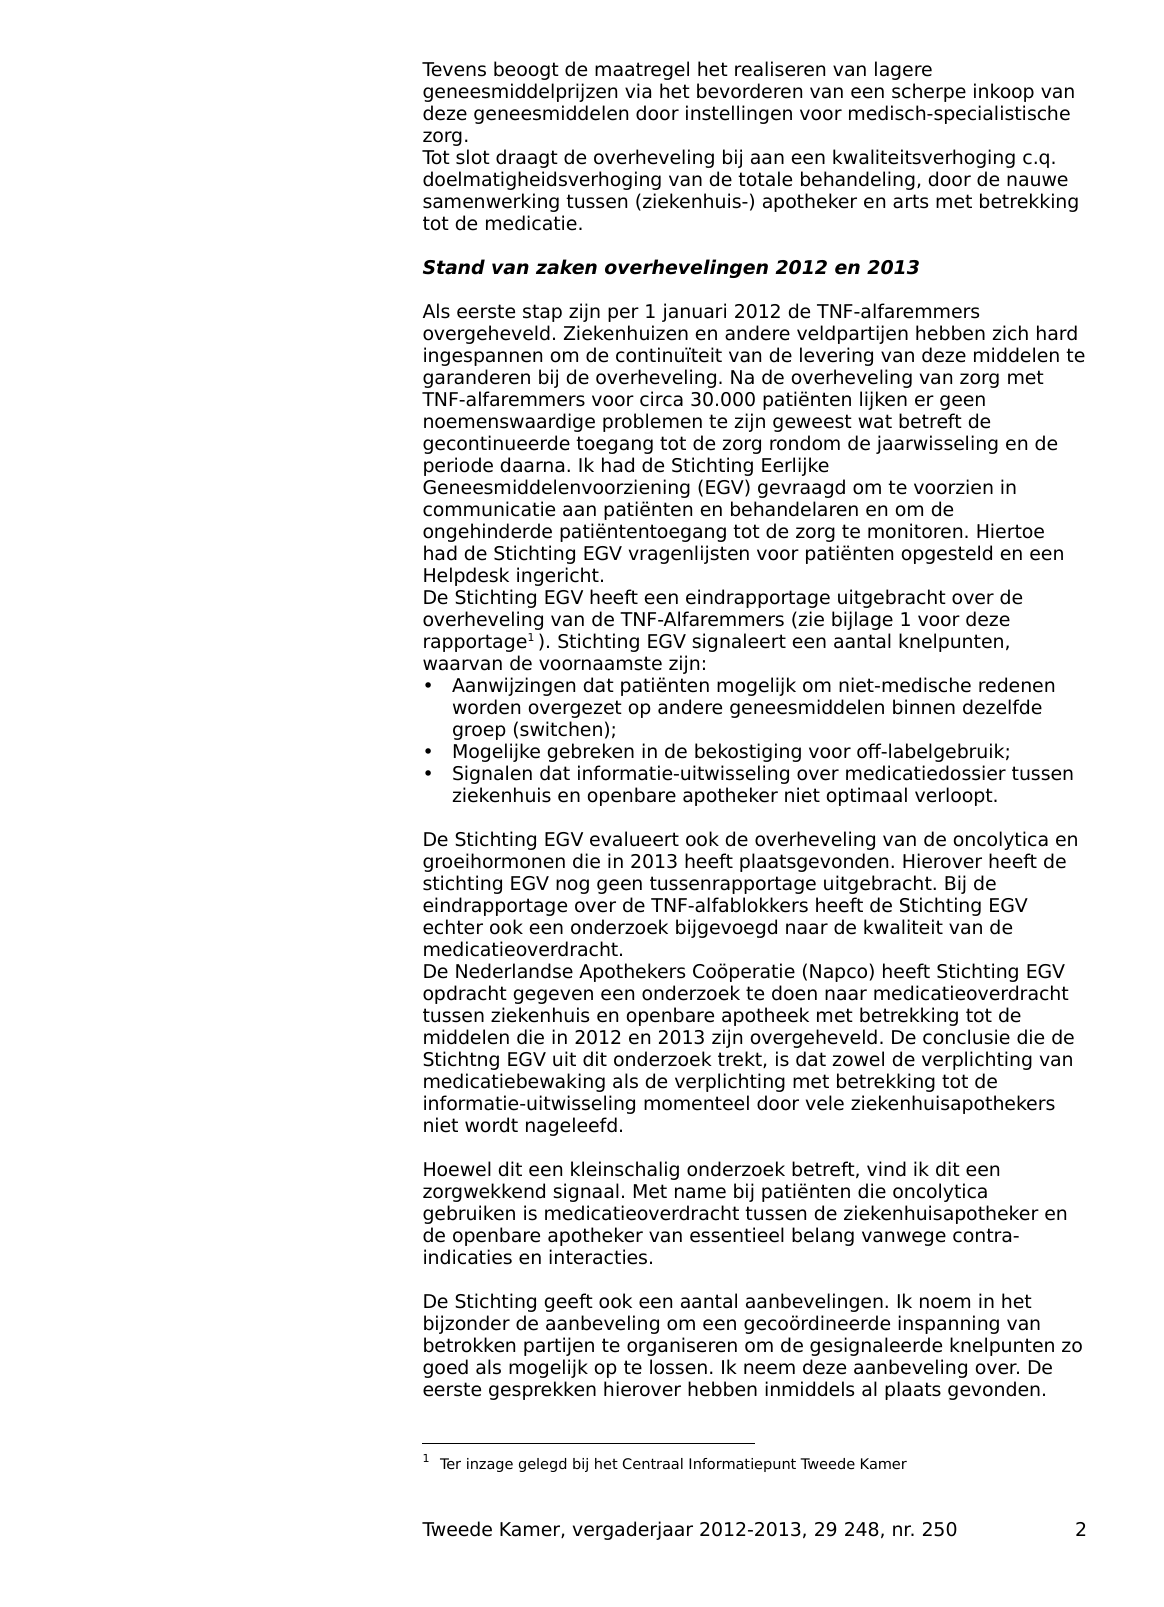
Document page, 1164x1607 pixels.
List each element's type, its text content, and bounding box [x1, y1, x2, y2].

text Hoewel dit een kleinschalig onderzoek betreft, vind ik dit een zorgwekkend signaal. Met name bij patiënten die oncolytica gebruiken is medicatieoverdracht tussen de ziekenhuisapotheker en de openbare apotheker van essentieel belang vanwege contra-indicaties en interacties. [422, 1159, 1087, 1269]
text De Stichting EGV heeft een eindrapportage uitgebracht over de overheveling van de TNF-Alfaremmers (zie bijlage 1 voor deze rapportage). Stichting EGV signaleert een aantal knelpunten, waarvan de voornaamste zijn: [422, 587, 1087, 675]
text Ter inzage gelegd bij het Centraal Informatiepunt Tweede Kamer [422, 1452, 1087, 1474]
text Als eerste stap zijn per 1 januari 2012 de TNF-alfaremmers overgeheveld. Ziekenhuizen en andere veldpartijen hebben zich hard ingespannen om de continuïteit van de levering van deze middelen te garanderen bij de overheveling. Na de overheveling van zorg met TNF-alfaremmers voor circa 30.000 patiënten lijken er geen noemenswaardige problemen te zijn geweest wat betreft de gecontinueerde toegang tot de zorg rondom de jaarwisseling en de periode daarna. Ik had de Stichting Eerlijke Geneesmiddelenvoorziening (EGV) gevraagd om te voorzien in communicatie aan patiënten en behandelaren en om de ongehinderde patiëntentoegang tot de zorg te monitoren. Hiertoe had de Stichting EGV vragenlijsten voor patiënten opgesteld en een Helpdesk ingericht. [422, 301, 1087, 587]
text De Stichting EGV evalueert ook de overheveling van de oncolytica en groeihormonen die in 2013 heeft plaatsgevonden. Hierover heeft de stichting EGV nog geen tussenrapportage uitgebracht. Bij de eindrapportage over de TNF-alfablokkers heeft de Stichting EGV echter ook een onderzoek bijgevoegd naar de kwaliteit van de medicatieoverdracht. [422, 829, 1087, 961]
text De Nederlandse Apothekers Coöperatie (Napco) heeft Stichting EGV opdracht gegeven een onderzoek te doen naar medicatieoverdracht tussen ziekenhuis en openbare apotheek met betrekking tot de middelen die in 2012 en 2013 zijn overgeheveld. De conclusie die de Stichtng EGV uit dit onderzoek trekt, is dat zowel de verplichting van medicatiebewaking als de verplichting met betrekking tot de informatie-uitwisseling momenteel door vele ziekenhuisapothekers niet wordt nageleefd. [422, 961, 1087, 1137]
text • Aanwijzingen dat patiënten mogelijk om niet-medische redenen worden overgezet op andere geneesmiddelen binnen dezelfde groep (switchen); [422, 675, 1087, 741]
text Tevens beoogt de maatregel het realiseren van lagere geneesmiddelprijzen via het bevorderen van een scherpe inkoop van deze geneesmiddelen door instellingen voor medisch-specialistische zorg. [422, 59, 1087, 147]
text • Signalen dat informatie-uitwisseling over medicatiedossier tussen ziekenhuis en openbare apotheker niet optimaal verloopt. [422, 763, 1087, 807]
text • Mogelijke gebreken in de bekostiging voor off-labelgebruik; [422, 741, 1087, 763]
text De Stichting geeft ook een aantal aanbevelingen. Ik noem in het bijzonder de aanbeveling om een gecoördineerde inspanning van betrokken partijen te organiseren om de gesignaleerde knelpunten zo goed als mogelijk op te lossen. Ik neem deze aanbeveling over. De eerste gesprekken hierover hebben inmiddels al plaats gevonden. [422, 1291, 1087, 1401]
subtitle Stand van zaken overhevelingen 2012 en 2013 [422, 257, 1087, 279]
text Tot slot draagt de overheveling bij aan een kwaliteitsverhoging c.q. doelmatigheidsverhoging van de totale behandeling, door de nauwe samenwerking tussen (ziekenhuis-) apotheker en arts met betrekking tot de medicatie. [422, 147, 1087, 235]
